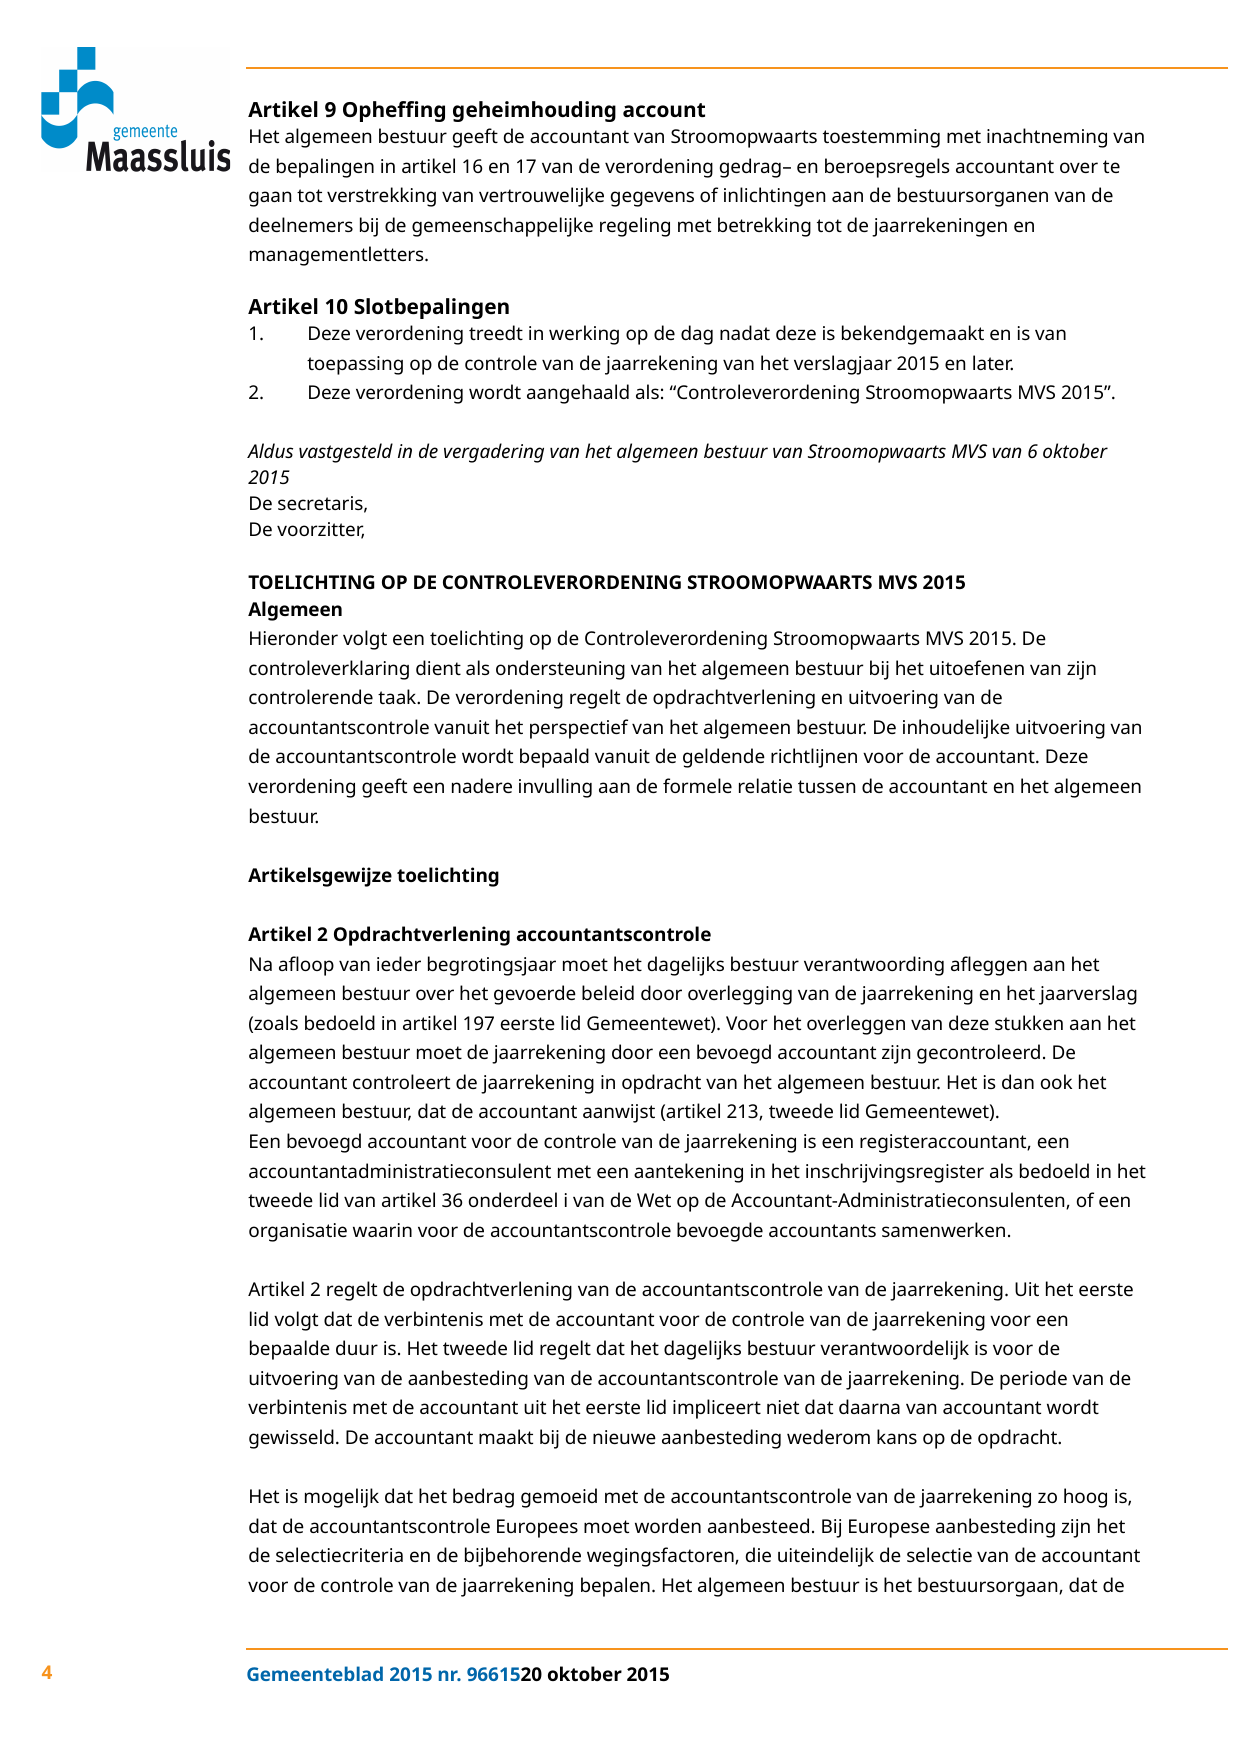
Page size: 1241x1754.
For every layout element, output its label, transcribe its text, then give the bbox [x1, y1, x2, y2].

text Na afloop van ieder begrotingsjaar moet het dagelijks bestuur verantwoording afleggen aan het algemeen bestuur over het gevoerde beleid door overlegging van de jaarrekening en het jaarverslag (zoals bedoeld in artikel 197 eerste lid Gemeentewet). Voor het overleggen van deze stukken aan het algemeen bestuur moet de jaarrekening door een bevoegd accountant zijn gecontroleerd. De accountant controleert de jaarrekening in opdracht van het algemeen bestuur. Het is dan ook het algemeen bestuur, dat de accountant aanwijst (artikel 213, tweede lid Gemeentewet). [248, 951, 1152, 1124]
text Artikel 9 Opheffing geheimhouding account [248, 95, 1152, 123]
text Artikel 10 Slotbepalingen [248, 292, 1152, 320]
text Aldus vastgesteld in de vergadering van het algemeen bestuur van Stroomopwaarts MVS van 6 oktober 2015 [248, 439, 1152, 490]
text Een bevoegd accountant voor de controle van de jaarrekening is een registeraccountant, een accountantadministratieconsulent met een aantekening in het inschrijvingsregister als bedoeld in het tweede lid van artikel 36 onderdeel i van de Wet op de Accountant-Administratieconsulenten, of een organisatie waarin voor de accountantscontrole bevoegde accountants samenwerken. [248, 1128, 1152, 1243]
text Artikelsgewijze toelichting [248, 862, 1152, 888]
text De secretaris, [248, 490, 1152, 516]
text Artikel 2 Opdrachtverlening accountantscontrole [248, 921, 1152, 947]
text Artikel 2 regelt de opdrachtverlening van de accountantscontrole van de jaarrekening. Uit het eerste lid volgt dat de verbintenis met de accountant voor de controle van de jaarrekening voor een bepaalde duur is. Het tweede lid regelt dat het dagelijks bestuur verantwoordelijk is voor de uitvoering van de aanbesteding van de accountantscontrole van de jaarrekening. De periode van de verbintenis met de accountant uit het eerste lid impliceert niet dat daarna van accountant wordt gewisseld. De accountant maakt bij de nieuwe aanbesteding wederom kans op de opdracht. [248, 1276, 1152, 1450]
picture [41, 47, 77, 92]
text Algemeen [248, 596, 1152, 622]
picture [41, 47, 231, 172]
text Het algemeen bestuur geeft de accountant van Stroomopwaarts toestemming met inachtneming van de bepalingen in artikel 16 en 17 van de verordening gedrag– en beroepsregels accountant over te gaan tot verstrekking van vertrouwelijke gegevens of inlichtingen aan de bestuursorganen van de deelnemers bij de gemeenschappelijke regeling met betrekking tot de jaarrekeningen en managementletters. [248, 123, 1152, 267]
text Hieronder volgt een toelichting op de Controleverordening Stroomopwaarts MVS 2015. De controleverklaring dient als ondersteuning van het algemeen bestuur bij het uitoefenen van zijn controlerende taak. De verordening regelt de opdrachtverlening en uitvoering van de accountantscontrole vanuit het perspectief van het algemeen bestuur. De inhoudelijke uitvoering van de accountantscontrole wordt bepaald vanuit de geldende richtlijnen voor de accountant. Deze verordening geeft een nadere invulling aan de formele relatie tussen de accountant en het algemeen bestuur. [248, 625, 1152, 829]
list Deze verordening treedt in werking op de dag nadat deze is bekendgemaakt en is van toepassing op de controle van de jaarrekening van het verslagjaar 2015 en later. [248, 320, 1152, 376]
text TOELICHTING OP DE CONTROLEVERORDENING STROOMOPWAARTS MVS 2015 [248, 567, 1152, 596]
text Het is mogelijk dat het bedrag gemoeid met de accountantscontrole van de jaarrekening zo hoog is, dat de accountantscontrole Europees moet worden aanbesteed. Bij Europese aanbesteding zijn het de selectiecriteria en de bijbehorende wegingsfactoren, die uiteindelijk de selectie van de accountant voor de controle van de jaarrekening bepalen. Het algemeen bestuur is het bestuursorgaan, dat de [248, 1483, 1152, 1598]
list Deze verordening wordt aangehaald als: “Controleverordening Stroomopwaarts MVS 2015”. [248, 379, 1152, 405]
text De voorzitter, [248, 516, 1152, 542]
